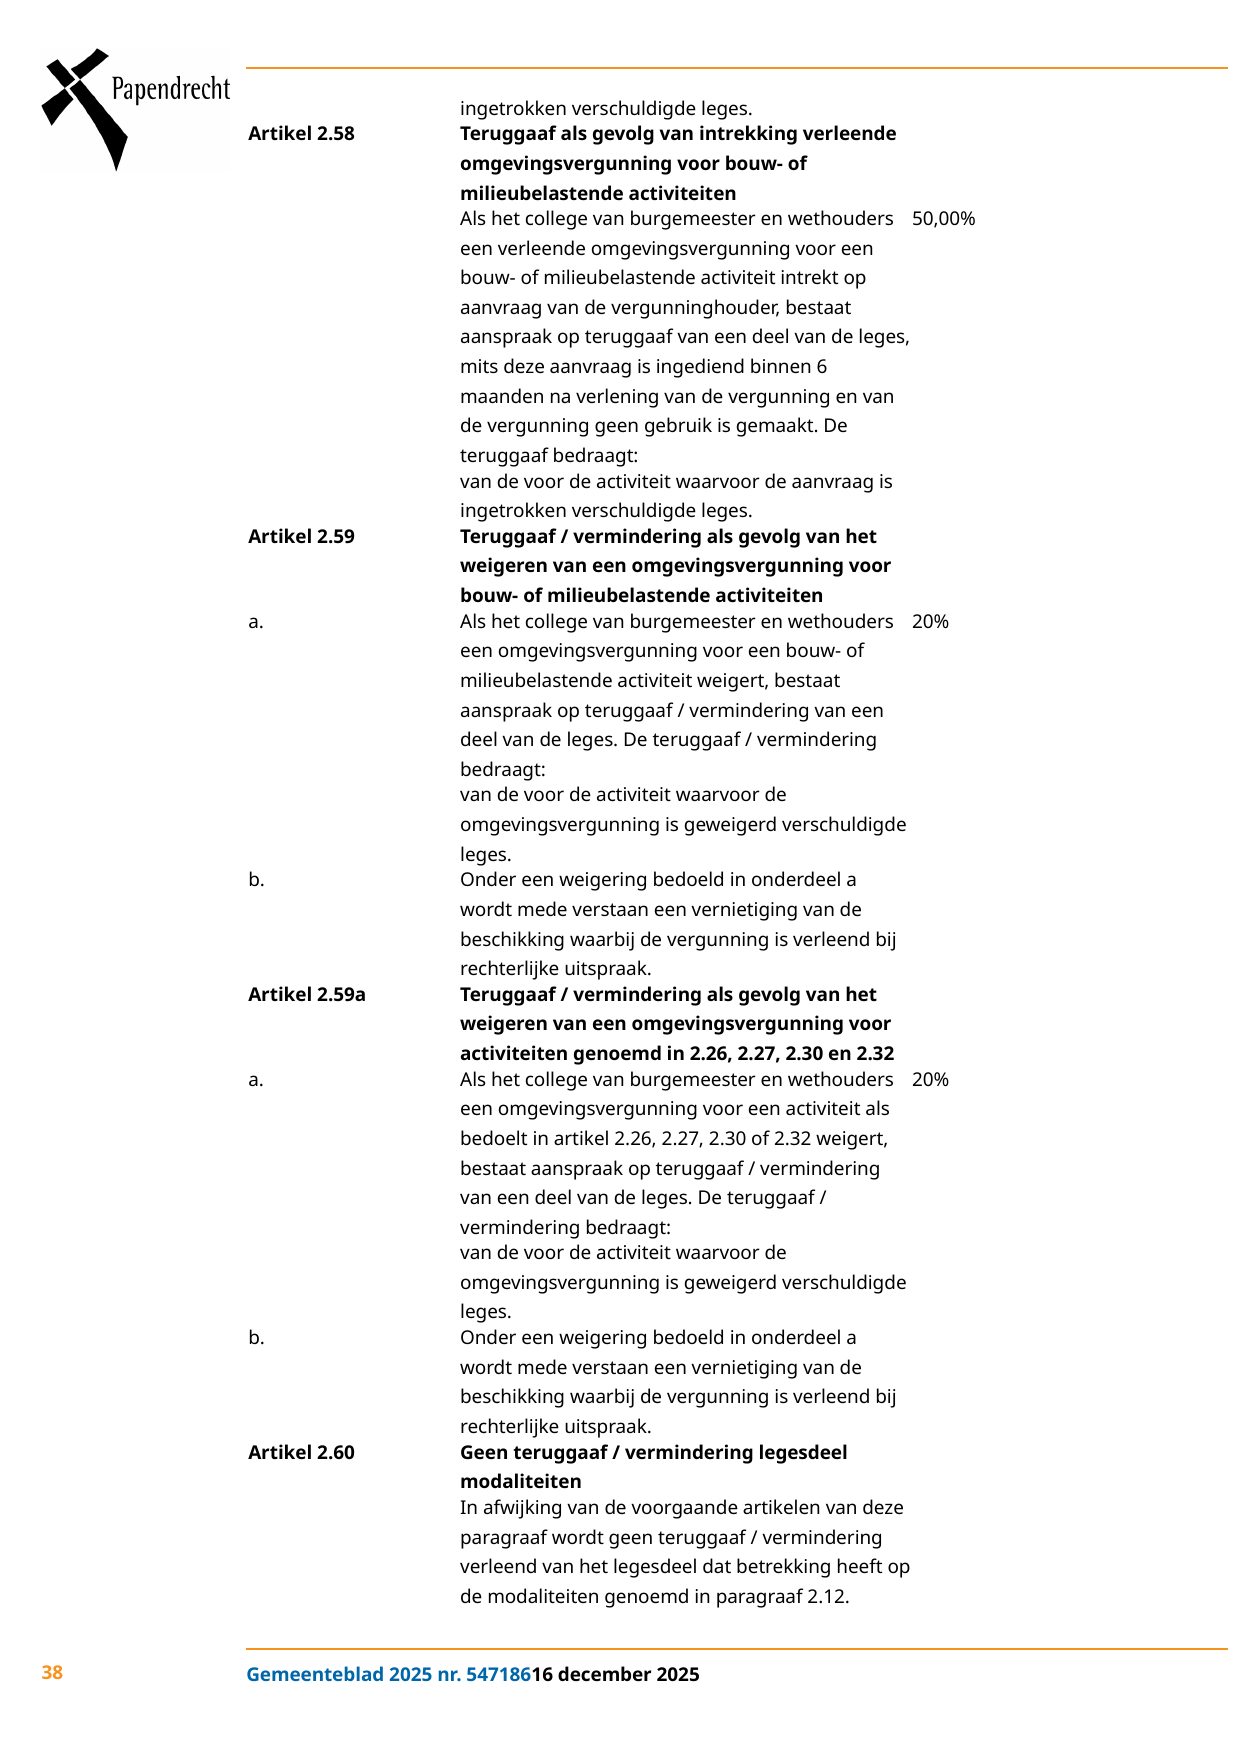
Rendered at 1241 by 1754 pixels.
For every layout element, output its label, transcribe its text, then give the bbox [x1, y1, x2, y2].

table_cell b. [248, 1325, 460, 1439]
table_cell a. [248, 608, 460, 782]
table_cell Teruggaaf als gevolg van intrekking verleende omgevingsvergunning voor bouw- of milieubelastende activiteiten [460, 121, 912, 205]
table_cell a. [248, 1066, 460, 1239]
table_cell Artikel 2.60 [248, 1439, 460, 1494]
table_cell Artikel 2.58 [248, 121, 460, 205]
table_cell 20% [912, 1066, 1152, 1239]
table_cell 50,00% [912, 205, 1152, 468]
table_cell [912, 1494, 1152, 1609]
table_cell [248, 1494, 460, 1609]
table_cell [912, 1325, 1152, 1439]
table_cell Geen teruggaaf / vermindering legesdeel modaliteiten [460, 1439, 912, 1494]
table_cell Als het college van burgemeester en wethouders een omgevingsvergunning voor een activiteit als bedoelt in artikel 2.26, 2.27, 2.30 of 2.32 weigert, bestaat aanspraak op teruggaaf / vermindering van een deel van de leges. De teruggaaf / vermindering bedraagt: [460, 1066, 912, 1239]
picture [41, 47, 231, 172]
table_cell Als het college van burgemeester en wethouders een omgevingsvergunning voor een bouw- of milieubelastende activiteit weigert, bestaat aanspraak op teruggaaf / vermindering van een deel van de leges. De teruggaaf / vermindering bedraagt: [460, 608, 912, 782]
table_cell In afwijking van de voorgaande artikelen van deze paragraaf wordt geen teruggaaf / vermindering verleend van het legesdeel dat betrekking heeft op de modaliteiten genoemd in paragraaf 2.12. [460, 1494, 912, 1609]
table_cell [912, 468, 1152, 523]
table_cell [912, 523, 1152, 608]
table_cell Teruggaaf / vermindering als gevolg van het weigeren van een omgevingsvergunning voor activiteiten genoemd in 2.26, 2.27, 2.30 en 2.32 [460, 981, 912, 1066]
table_cell [912, 95, 1152, 121]
table_cell ingetrokken verschuldigde leges. [460, 95, 912, 121]
table_cell [248, 782, 460, 867]
table_cell 20% [912, 608, 1152, 782]
table_cell Onder een weigering bedoeld in onderdeel a wordt mede verstaan een vernietiging van de beschikking waarbij de vergunning is verleend bij rechterlijke uitspraak. [460, 1325, 912, 1439]
table_cell Artikel 2.59a [248, 981, 460, 1066]
table_cell [912, 1240, 1152, 1324]
table_cell b. [248, 867, 460, 981]
table_cell Onder een weigering bedoeld in onderdeel a wordt mede verstaan een vernietiging van de beschikking waarbij de vergunning is verleend bij rechterlijke uitspraak. [460, 867, 912, 981]
table_cell [912, 1439, 1152, 1494]
table_cell Als het college van burgemeester en wethouders een verleende omgevingsvergunning voor een bouw- of milieubelastende activiteit intrekt op aanvraag van de vergunninghouder, bestaat aanspraak op teruggaaf van een deel van de leges, mits deze aanvraag is ingediend binnen 6 maanden na verlening van de vergunning en van de vergunning geen gebruik is gemaakt. De teruggaaf bedraagt: [460, 205, 912, 468]
table_cell Teruggaaf / vermindering als gevolg van het weigeren van een omgevingsvergunning voor bouw- of milieubelastende activiteiten [460, 523, 912, 608]
table_cell [248, 205, 460, 468]
table_cell van de voor de activiteit waarvoor de omgevingsvergunning is geweigerd verschuldigde leges. [460, 1240, 912, 1324]
table_cell van de voor de activiteit waarvoor de aanvraag is ingetrokken verschuldigde leges. [460, 468, 912, 523]
table_cell [248, 468, 460, 523]
table_cell [248, 95, 460, 121]
table_cell [912, 867, 1152, 981]
table_cell [912, 121, 1152, 205]
table_cell [912, 782, 1152, 867]
table_cell [248, 1240, 460, 1324]
table_cell van de voor de activiteit waarvoor de omgevingsvergunning is geweigerd verschuldigde leges. [460, 782, 912, 867]
table_cell [912, 981, 1152, 1066]
table_cell Artikel 2.59 [248, 523, 460, 608]
